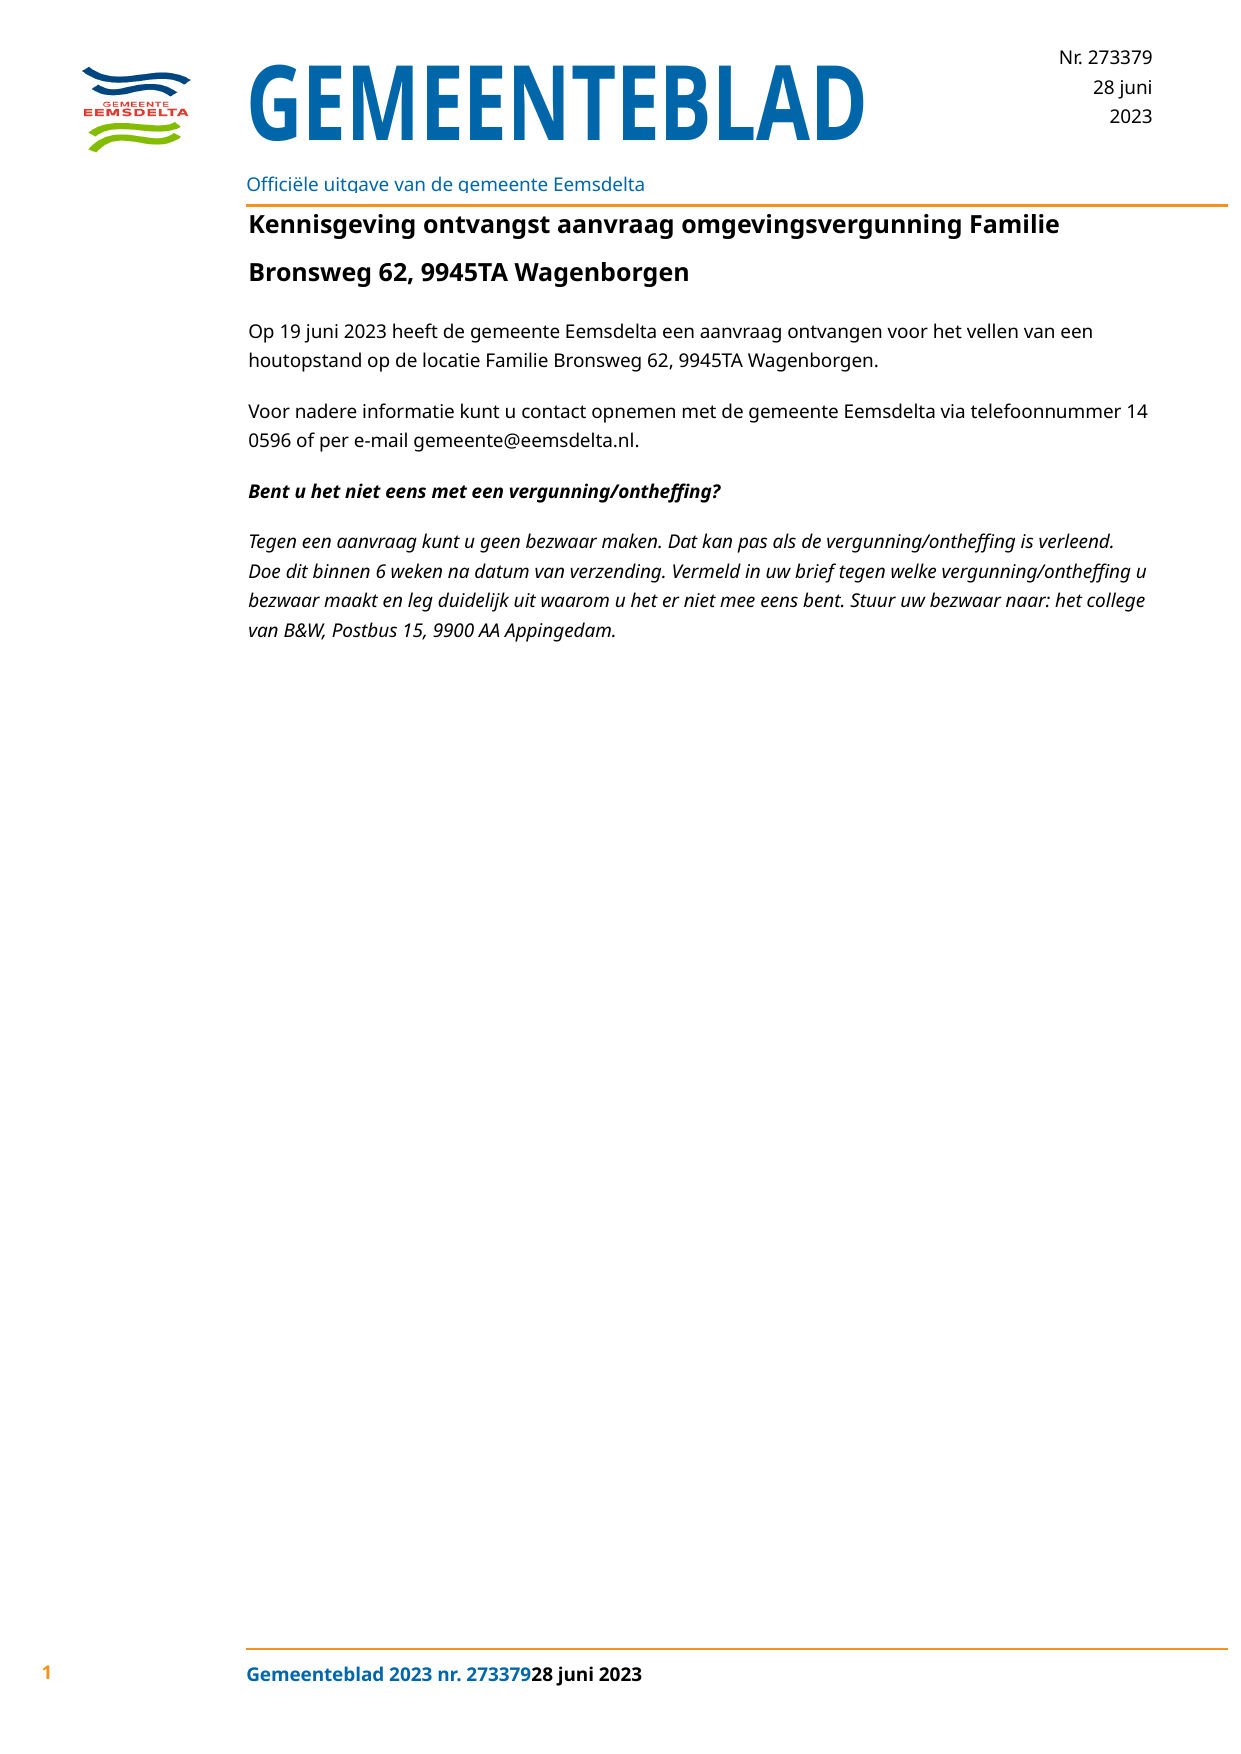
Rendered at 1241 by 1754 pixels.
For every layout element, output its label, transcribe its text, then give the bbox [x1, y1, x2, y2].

text Kennisgeving ontvangst aanvraag omgevingsvergunning Familie Bronsweg 62, 9945TA Wagenborgen [248, 207, 1152, 288]
picture [41, 47, 231, 172]
text Bent u het niet eens met een vergunning/ontheffing? [248, 478, 1152, 504]
text Voor nadere informatie kunt u contact opnemen met de gemeente Eemsdelta via telefoonnummer 14 0596 of per e-mail gemeente@eemsdelta.nl. [248, 398, 1152, 453]
text Tegen een aanvraag kunt u geen bezwaar maken. Dat kan pas als de vergunning/ontheffing is verleend. Doe dit binnen 6 weken na datum van verzending. Vermeld in uw brief tegen welke vergunning/ontheffing u bezwaar maakt en leg duidelijk uit waarom u het er niet mee eens bent. Stuur uw bezwaar naar: het college van B&W, Postbus 15, 9900 AA Appingedam. [248, 528, 1152, 643]
text Op 19 juni 2023 heeft de gemeente Eemsdelta een aanvraag ontvangen voor het vellen van een houtopstand op de locatie Familie Bronsweg 62, 9945TA Wagenborgen. [248, 318, 1152, 373]
